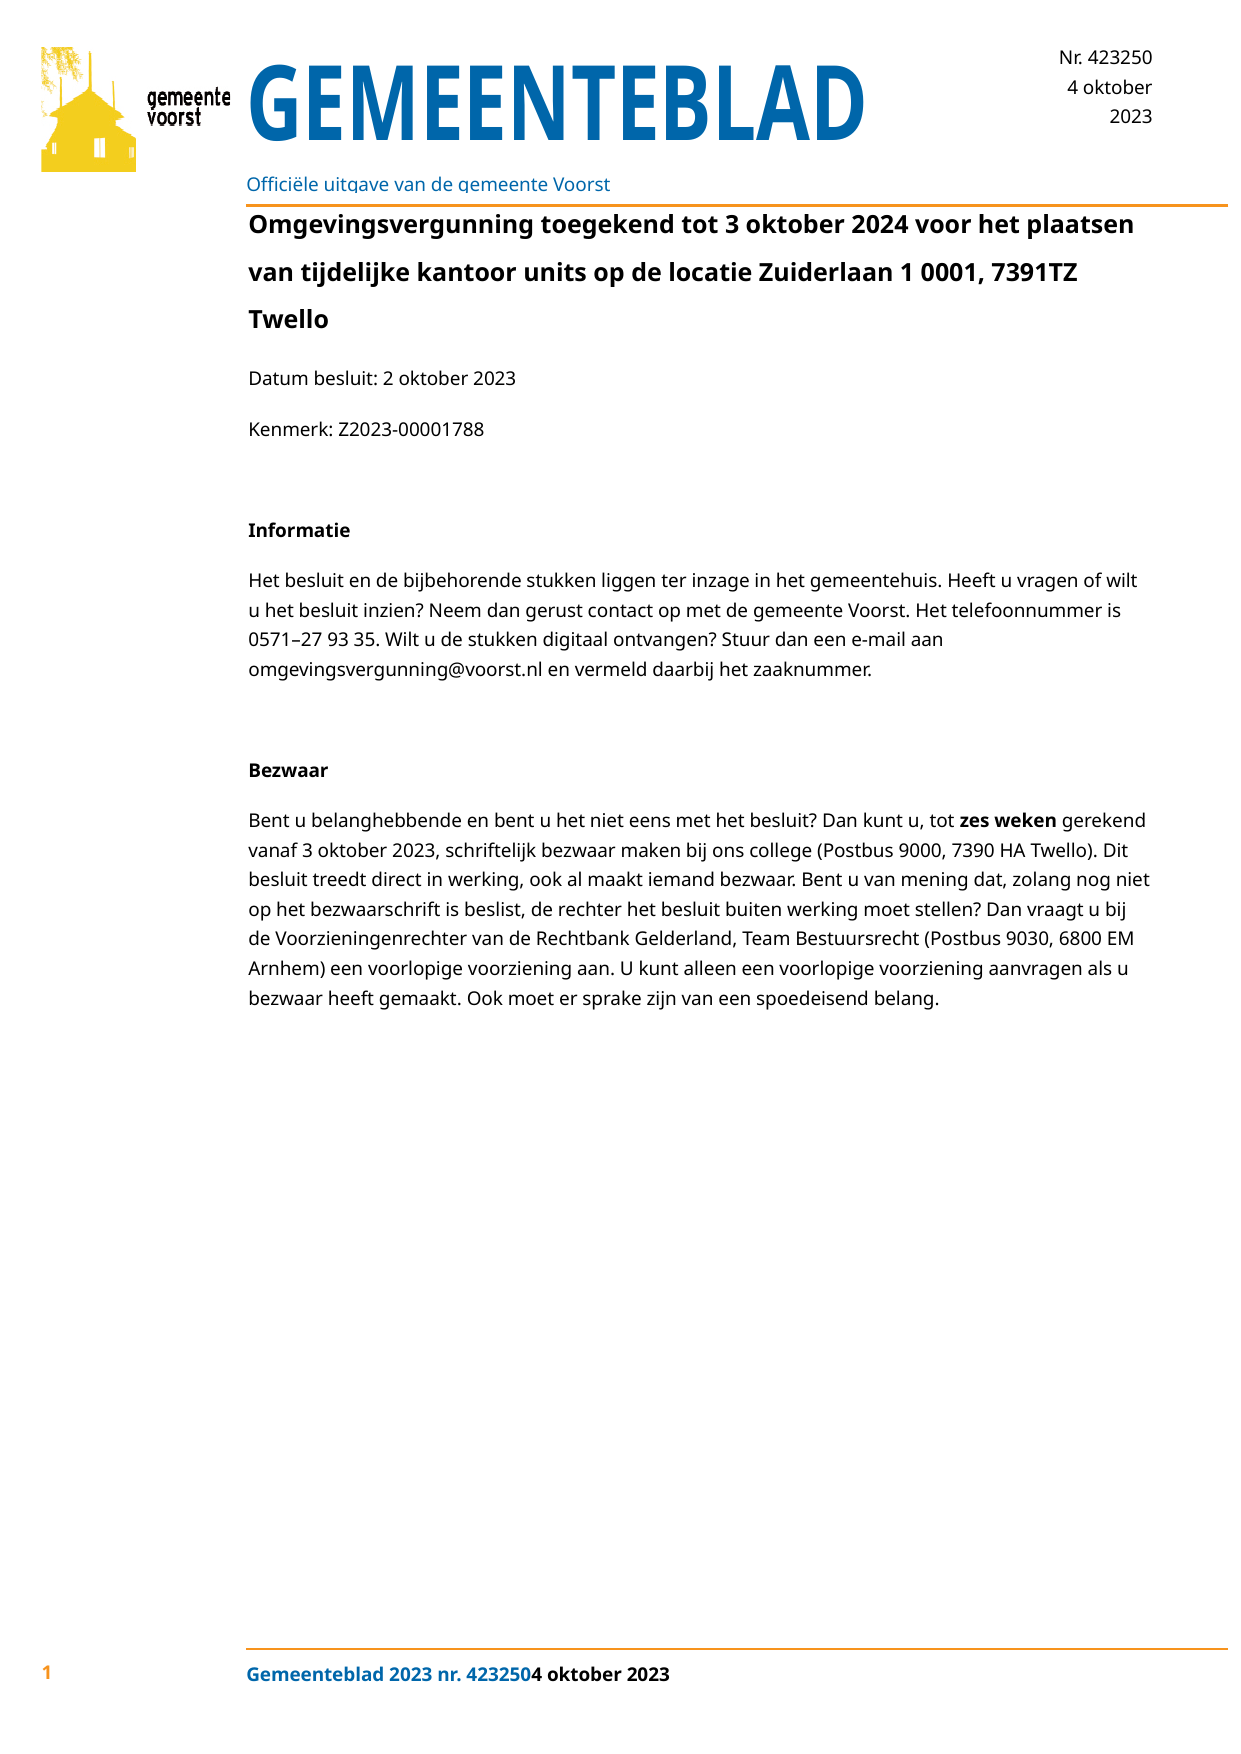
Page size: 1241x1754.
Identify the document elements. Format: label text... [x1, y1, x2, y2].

text Het besluit en de bijbehorende stukken liggen ter inzage in het gemeentehuis. Heeft u vragen of wilt u het besluit inzien? Neem dan gerust contact op met de gemeente Voorst. Het telefoonnummer is 0571–27 93 35. Wilt u de stukken digitaal ontvangen? Stuur dan een e-mail aan omgevingsvergunning@voorst.nl en vermeld daarbij het zaaknummer. [248, 567, 1152, 682]
text Omgevingsvergunning toegekend tot 3 oktober 2024 voor het plaatsen van tijdelijke kantoor units op de locatie Zuiderlaan 1 0001, 7391TZ Twello [248, 207, 1152, 336]
text Datum besluit: 2 oktober 2023 [248, 366, 1152, 391]
text Informatie [248, 517, 1152, 542]
text Bezwaar [248, 757, 1152, 782]
picture [41, 47, 231, 172]
text Kenmerk: Z2023-00001788 [248, 416, 1152, 442]
text Bent u belanghebbende en bent u het niet eens met het besluit? Dan kunt u, tot zes weken gerekend vanaf 3 oktober 2023, schriftelijk bezwaar maken bij ons college (Postbus 9000, 7390 HA Twello). Dit besluit treedt direct in werking, ook al maakt iemand bezwaar. Bent u van mening dat, zolang nog niet op het bezwaarschrift is beslist, de rechter het besluit buiten werking moet stellen? Dan vraagt u bij de Voorzieningenrechter van de Rechtbank Gelderland, Team Bestuursrecht (Postbus 9030, 6800 EM Arnhem) een voorlopige voorziening aan. U kunt alleen een voorlopige voorziening aanvragen als u bezwaar heeft gemaakt. Ook moet er sprake zijn van een spoedeisend belang. [248, 807, 1152, 1010]
